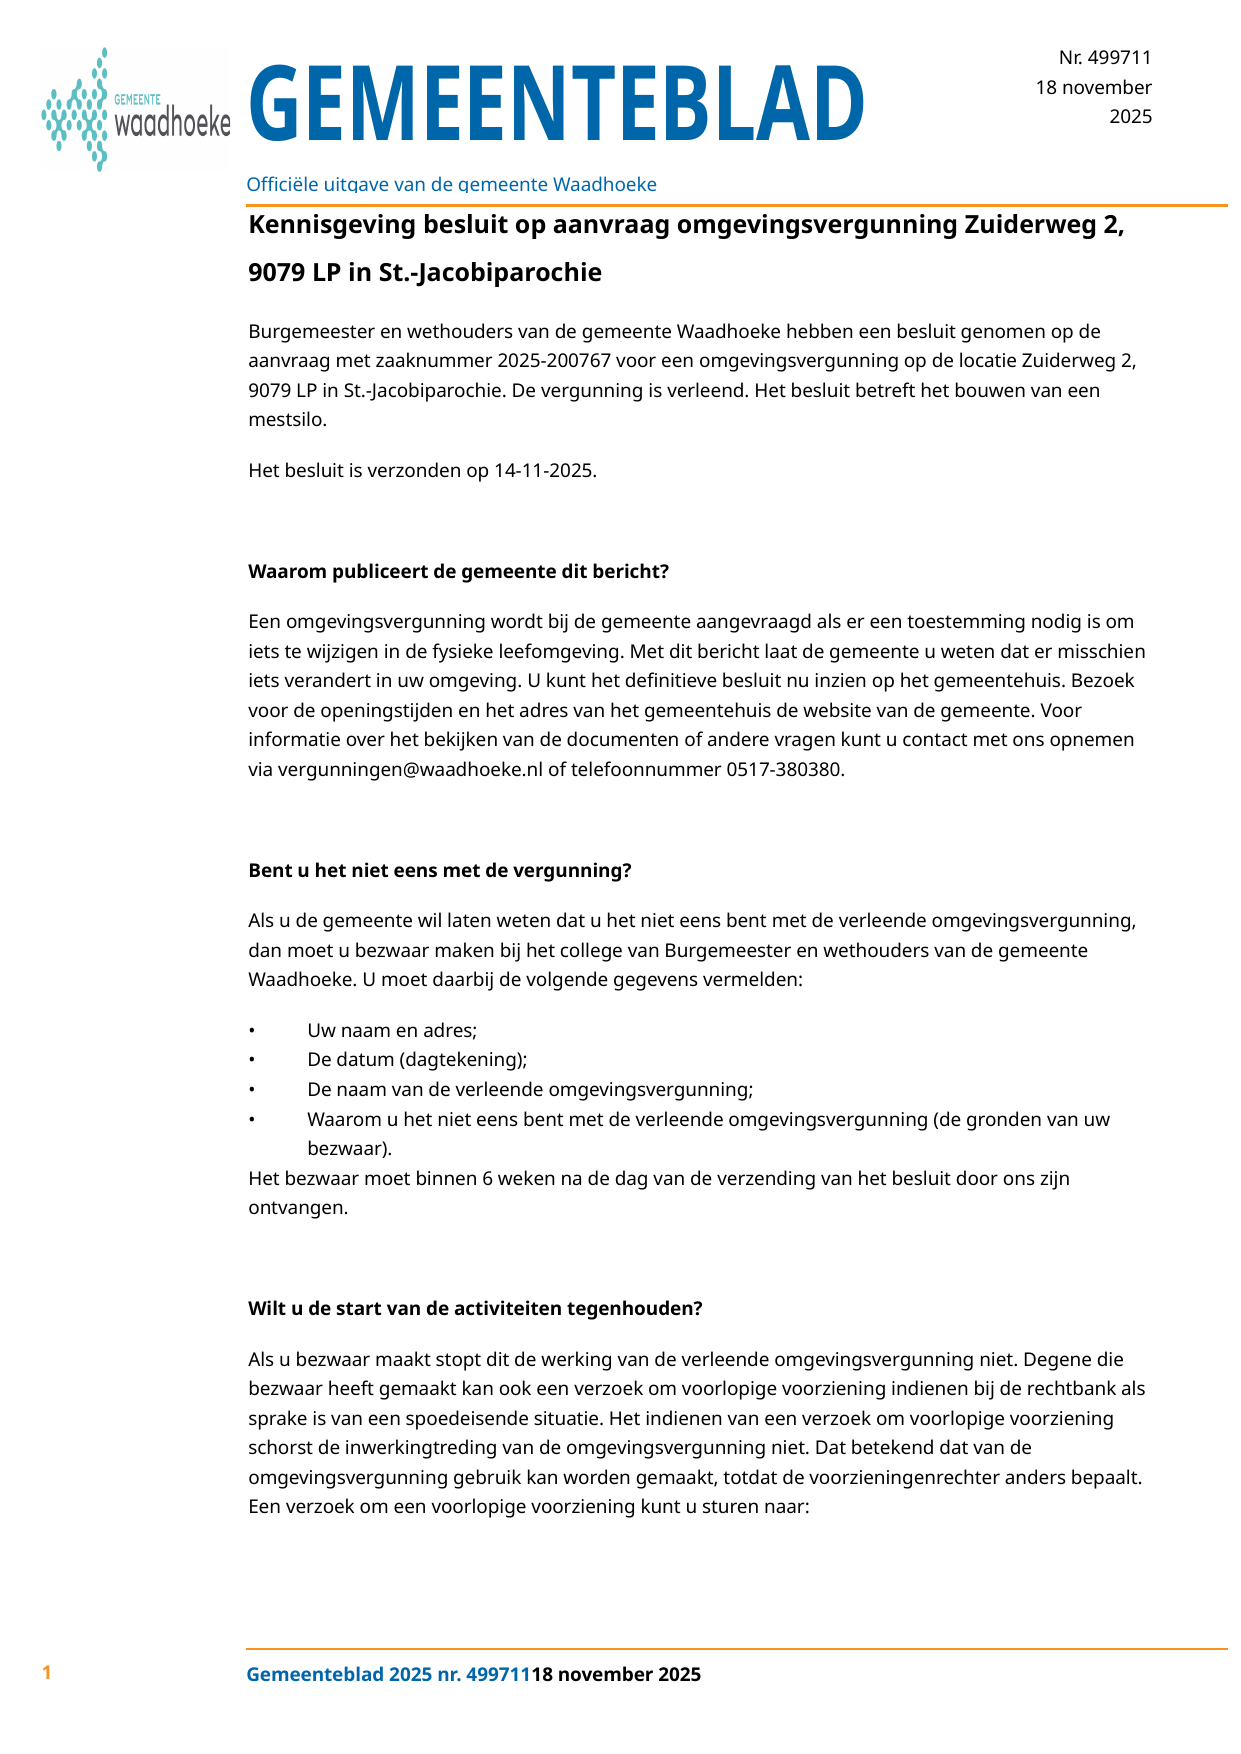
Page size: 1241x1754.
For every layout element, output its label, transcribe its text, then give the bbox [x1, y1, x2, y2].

text Het bezwaar moet binnen 6 weken na de dag van de verzending van het besluit door ons zijn ontvangen. [248, 1165, 1152, 1220]
text Waarom publiceert de gemeente dit bericht? [248, 558, 1152, 584]
text Als u bezwaar maakt stopt dit de werking van de verleende omgevingsvergunning niet. Degene die bezwaar heeft gemaakt kan ook een verzoek om voorlopige voorziening indienen bij de rechtbank als sprake is van een spoedeisende situatie. Het indienen van een verzoek om voorlopige voorziening schorst de inwerkingtreding van de omgevingsvergunning niet. Dat betekend dat van de omgevingsvergunning gebruik kan worden gemaakt, totdat de voorzieningenrechter anders bepaalt. Een verzoek om een voorlopige voorziening kunt u sturen naar: [248, 1346, 1152, 1519]
text Bent u het niet eens met de vergunning? [248, 857, 1152, 883]
text Burgemeester en wethouders van de gemeente Waadhoeke hebben een besluit genomen op de aanvraag met zaaknummer 2025-200767 voor een omgevingsvergunning op de locatie Zuiderweg 2, 9079 LP in St.-Jacobiparochie. De vergunning is verleend. Het besluit betreft het bouwen van een mestsilo. [248, 318, 1152, 432]
text Een omgevingsvergunning wordt bij de gemeente aangevraagd als er een toestemming nodig is om iets te wijzigen in de fysieke leefomgeving. Met dit bericht laat de gemeente u weten dat er misschien iets verandert in uw omgeving. U kunt het definitieve besluit nu inzien op het gemeentehuis. Bezoek voor de openingstijden en het adres van het gemeentehuis de website van de gemeente. Voor informatie over het bekijken van de documenten of andere vragen kunt u contact met ons opnemen via vergunningen@waadhoeke.nl of telefoonnummer 0517-380380. [248, 608, 1152, 782]
list De datum (dagtekening); [248, 1047, 1152, 1072]
text Kennisgeving besluit op aanvraag omgevingsvergunning Zuiderweg 2, 9079 LP in St.-Jacobiparochie [248, 207, 1152, 288]
text Als u de gemeente wil laten weten dat u het niet eens bent met de verleende omgevingsvergunning, dan moet u bezwaar maken bij het college van Burgemeester en wethouders van de gemeente Waadhoeke. U moet daarbij de volgende gegevens vermelden: [248, 907, 1152, 992]
list De naam van de verleende omgevingsvergunning; [248, 1076, 1152, 1102]
text Het besluit is verzonden op 14-11-2025. [248, 457, 1152, 483]
list Uw naam en adres; [248, 1017, 1152, 1043]
text Wilt u de start van de activiteiten tegenhouden? [248, 1295, 1152, 1321]
picture [41, 47, 231, 172]
list Waarom u het niet eens bent met de verleende omgevingsvergunning (de gronden van uw bezwaar). [248, 1106, 1152, 1161]
